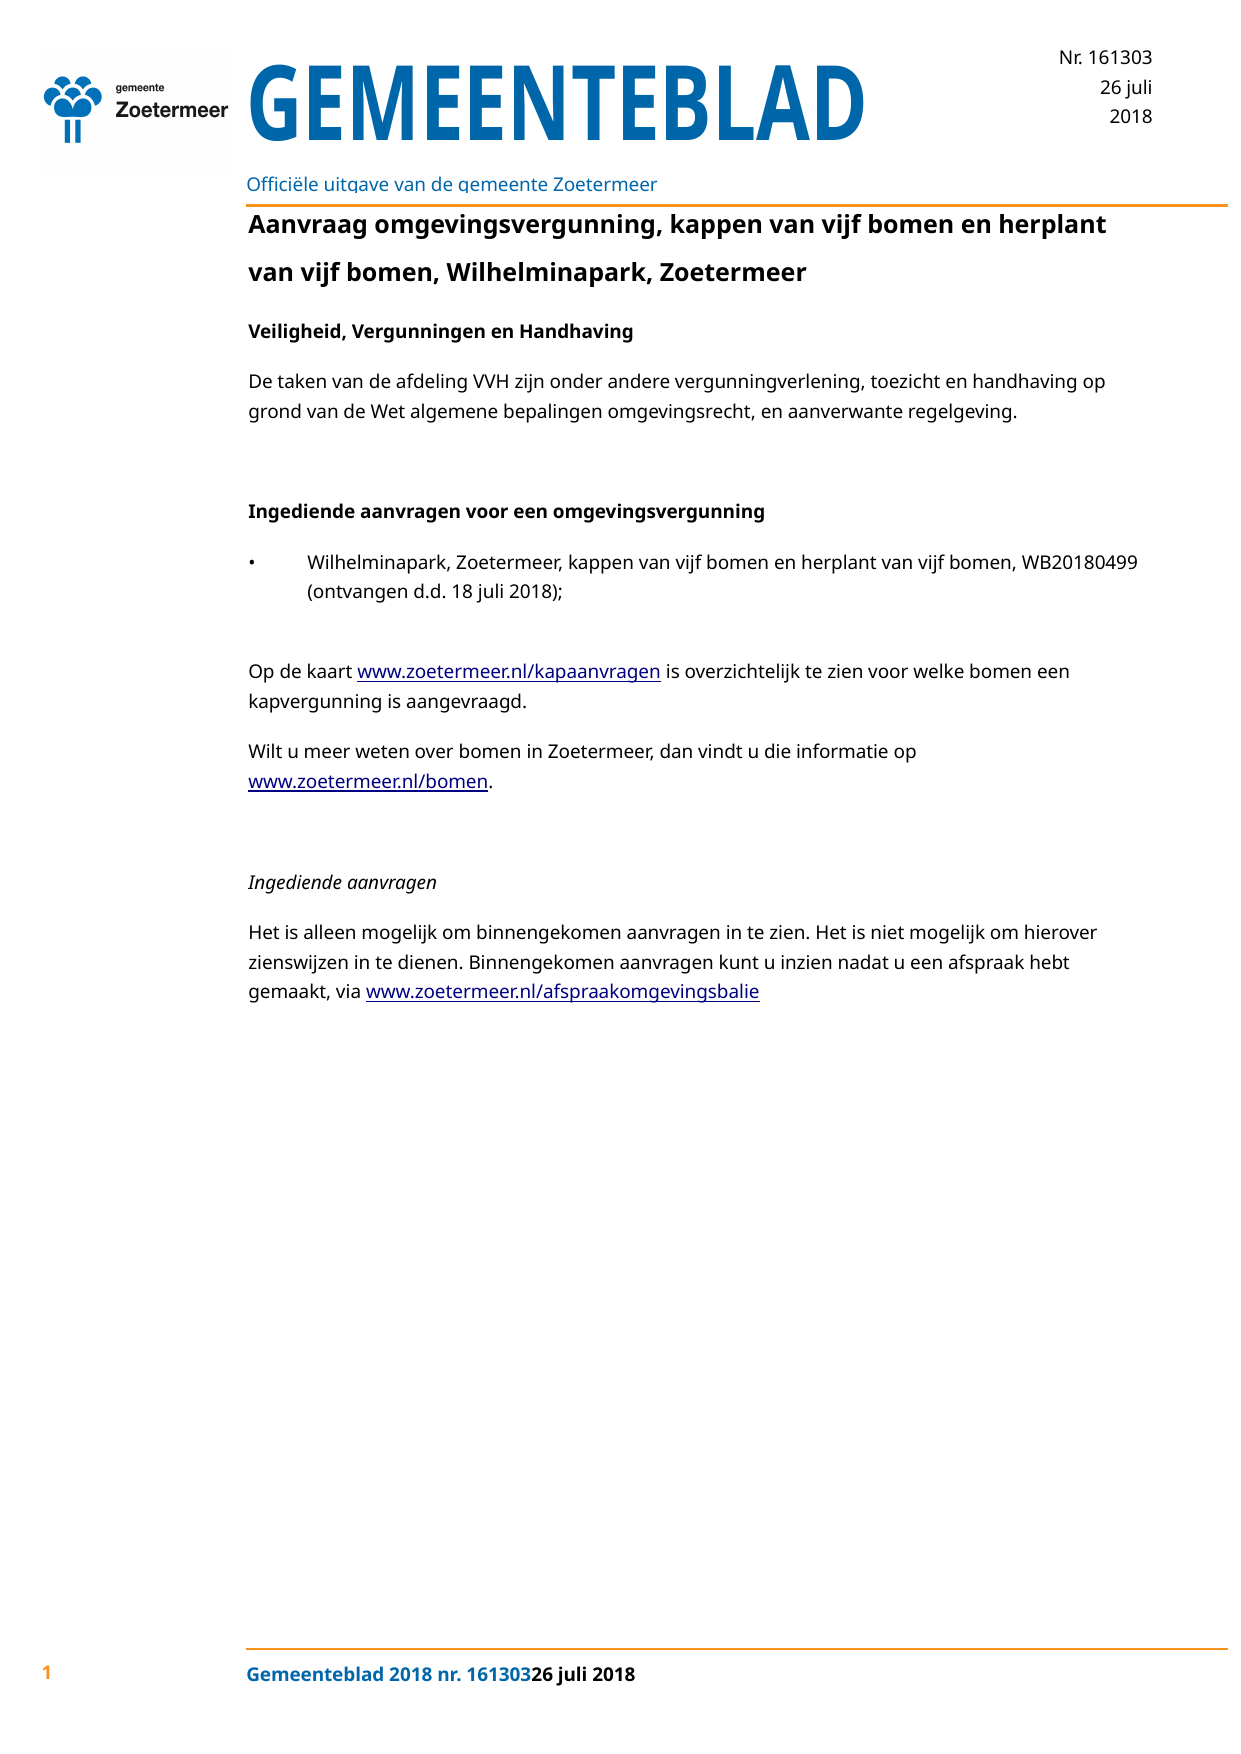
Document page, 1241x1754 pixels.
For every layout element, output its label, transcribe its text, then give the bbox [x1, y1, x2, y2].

text Het is alleen mogelijk om binnengekomen aanvragen in te zien. Het is niet mogelijk om hierover zienswijzen in te dienen. Binnengekomen aanvragen kunt u inzien nadat u een afspraak hebt gemaakt, via www.zoetermeer.nl/afspraakomgevingsbalie [248, 919, 1152, 1004]
list Wilhelminapark, Zoetermeer, kappen van vijf bomen en herplant van vijf bomen, WB20180499 (ontvangen d.d. 18 juli 2018); [248, 549, 1152, 604]
text Wilt u meer weten over bomen in Zoetermeer, dan vindt u die informatie op www.zoetermeer.nl/bomen. [248, 739, 1152, 794]
text De taken van de afdeling VVH zijn onder andere vergunningverlening, toezicht en handhaving op grond van de Wet algemene bepalingen omgevingsrecht, en aanverwante regelgeving. [248, 368, 1152, 424]
text Ingediende aanvragen [248, 869, 1152, 895]
picture [41, 47, 231, 172]
text Op de kaart www.zoetermeer.nl/kapaanvragen is overzichtelijk te zien voor welke bomen een kapvergunning is aangevraagd. [248, 659, 1152, 714]
text Ingediende aanvragen voor een omgevingsvergunning [248, 499, 1152, 524]
text Veiligheid, Vergunningen en Handhaving [248, 318, 1152, 344]
text Aanvraag omgevingsvergunning, kappen van vijf bomen en herplant van vijf bomen, Wilhelminapark, Zoetermeer [248, 207, 1152, 288]
